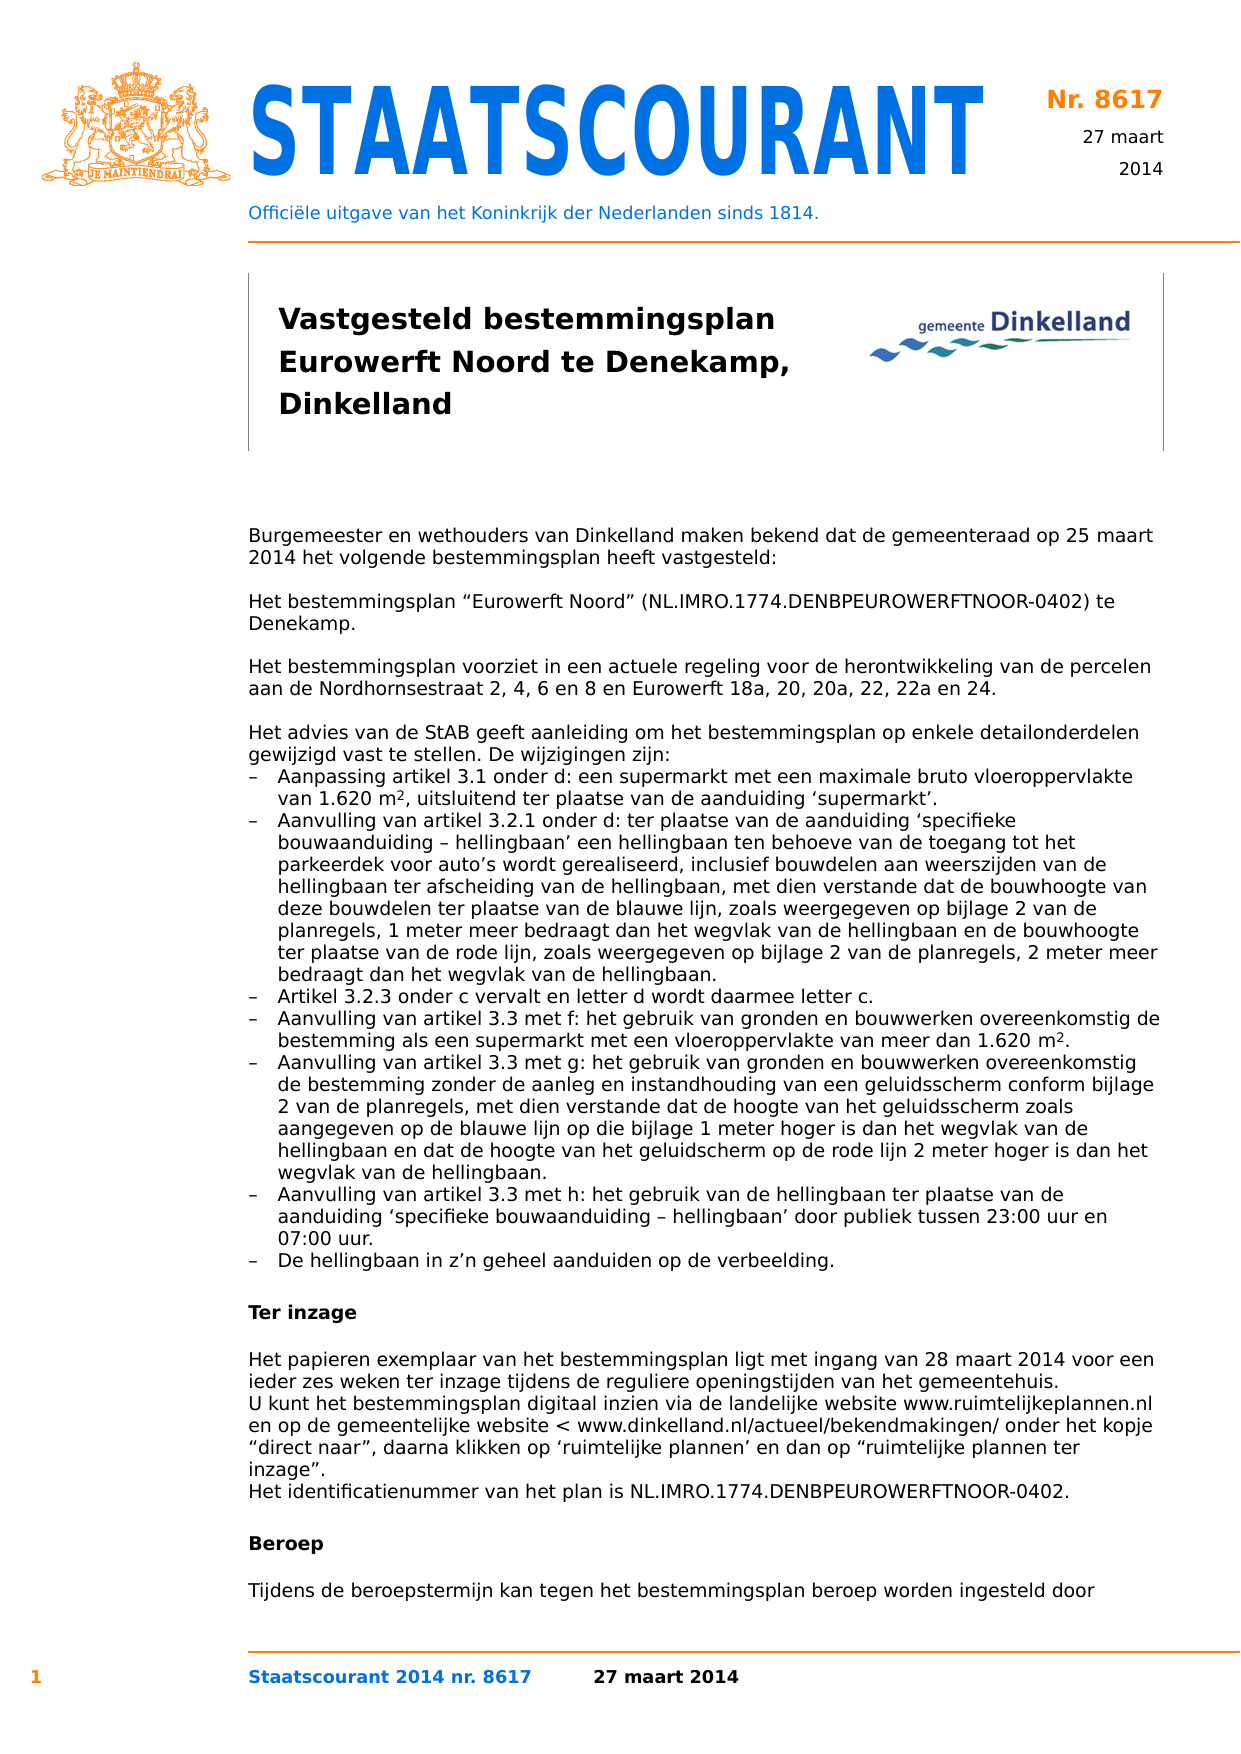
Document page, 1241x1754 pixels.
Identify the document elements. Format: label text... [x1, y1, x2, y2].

text – De hellingbaan in z’n geheel aanduiden op de verbeelding. [248, 1250, 1163, 1272]
table_header [25, 62, 248, 241]
text U kunt het bestemmingsplan digitaal inzien via de landelijke website www.ruimtelijkeplannen.nl en op de gemeentelijke website < www.dinkelland.nl/actueel/bekendmakingen/ onder het kopje “direct naar”, daarna klikken op ‘ruimtelijke plannen’ en dan op “ruimtelijke plannen ter inzage”. [248, 1393, 1163, 1481]
picture [867, 302, 1134, 368]
subtitle Vastgesteld bestemmingsplan Eurowerft Noord te Denekamp, Dinkelland [249, 273, 1163, 451]
text Het bestemmingsplan voorziet in een actuele regeling voor de herontwikkeling van de percelen aan de Nordhornsestraat 2, 4, 6 en 8 en Eurowerft 18a, 20, 20a, 22, 22a en 24. [248, 656, 1163, 700]
text Tijdens de beroepstermijn kan tegen het bestemmingsplan beroep worden ingesteld door [248, 1579, 1163, 1601]
text Burgemeester en wethouders van Dinkelland maken bekend dat de gemeenteraad op 25 maart 2014 het volgende bestemmingsplan heeft vastgesteld: [248, 525, 1163, 569]
text Het identificatienummer van het plan is NL.IMRO.1774.DENBPEUROWERFTNOOR-0402. [248, 1481, 1163, 1502]
table_cell Officiële uitgave van het Koninkrijk der Nederlanden sinds 1814. [248, 203, 1240, 241]
text Het advies van de StAB geeft aanleiding om het bestemmingsplan op enkele detailonderdelen gewijzigd vast te stellen. De wijzigingen zijn: [248, 722, 1163, 766]
text – Aanvulling van artikel 3.2.1 onder d: ter plaatse van de aanduiding ‘specifieke bouwaanduiding – hellingbaan’ een hellingbaan ten behoeve van de toegang tot het parkeerdek voor auto’s wordt gerealiseerd, inclusief bouwdelen aan weerszijden van de hellingbaan ter afscheiding van de hellingbaan, met dien verstande dat de bouwhoogte van deze bouwdelen ter plaatse van de blauwe lijn, zoals weergegeven op bijlage 2 van de planregels, 1 meter meer bedraagt dan het wegvlak van de hellingbaan en de bouwhoogte ter plaatse van de rode lijn, zoals weergegeven op bijlage 2 van de planregels, 2 meter meer bedraagt dan het wegvlak van de hellingbaan. [248, 810, 1163, 986]
text Het papieren exemplaar van het bestemmingsplan ligt met ingang van 28 maart 2014 voor een ieder zes weken ter inzage tijdens de reguliere openingstijden van het gemeentehuis. [248, 1349, 1163, 1393]
table_cell 2014 [998, 153, 1240, 203]
text Het bestemmingsplan “Eurowerft Noord” (NL.IMRO.1774.DENBPEUROWERFTNOOR-0402) te Denekamp. [248, 591, 1163, 634]
table_header STAATSCOURANT [248, 62, 998, 203]
picture [41, 62, 231, 186]
text – Aanpassing artikel 3.1 onder d: een supermarkt met een maximale bruto vloeroppervlakte van 1.620 m2, uitsluitend ter plaatse van de aanduiding ‘supermarkt’. [248, 766, 1163, 810]
text – Aanvulling van artikel 3.3 met g: het gebruik van gronden en bouwwerken overeenkomstig de bestemming zonder de aanleg en instandhouding van een geluidsscherm conform bijlage 2 van de planregels, met dien verstande dat de hoogte van het geluidsscherm zoals aangegeven op de blauwe lijn op die bijlage 1 meter hoger is dan het wegvlak van de hellingbaan en dat de hoogte van het geluidscherm op de rode lijn 2 meter hoger is dan het wegvlak van de hellingbaan. [248, 1052, 1163, 1184]
table_header Nr. 8617 [998, 62, 1240, 121]
text – Artikel 3.2.3 onder c vervalt en letter d wordt daarmee letter c. [248, 986, 1163, 1008]
subtitle Ter inzage [248, 1302, 1163, 1324]
text – Aanvulling van artikel 3.3 met h: het gebruik van de hellingbaan ter plaatse van de aanduiding ‘specifieke bouwaanduiding – hellingbaan’ door publiek tussen 23:00 uur en 07:00 uur. [248, 1184, 1163, 1250]
text – Aanvulling van artikel 3.3 met f: het gebruik van gronden en bouwwerken overeenkomstig de bestemming als een supermarkt met een vloeroppervlakte van meer dan 1.620 m2. [248, 1008, 1163, 1052]
subtitle Beroep [248, 1532, 1163, 1554]
table_cell 27 maart [998, 121, 1240, 153]
